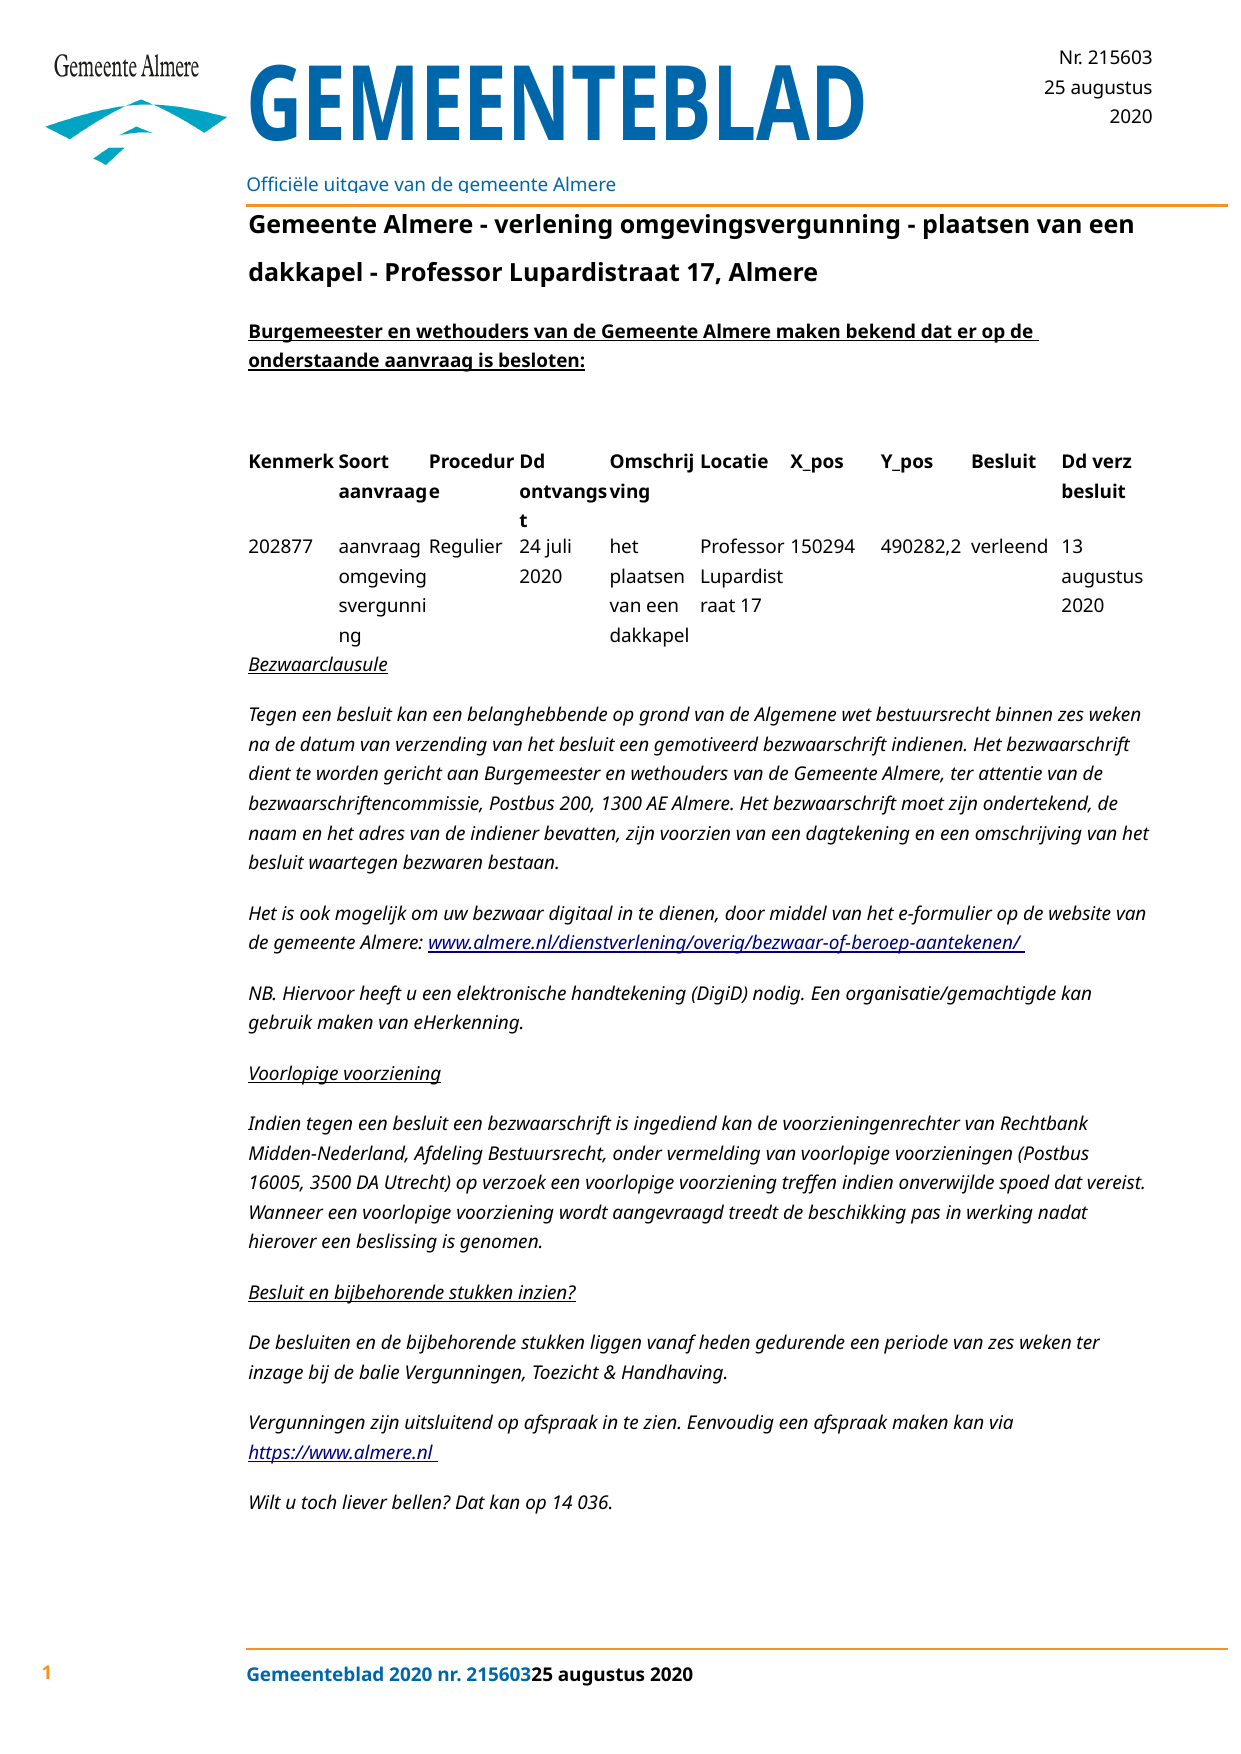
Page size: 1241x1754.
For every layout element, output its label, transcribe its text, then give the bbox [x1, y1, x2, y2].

table_header Besluit [971, 449, 1061, 533]
table_header Dd verz besluit [1061, 449, 1152, 533]
text Voorlopige voorziening [248, 1060, 1152, 1086]
text De besluiten en de bijbehorende stukken liggen vanaf heden gedurende een periode van zes weken ter inzage bij de balie Vergunningen, Toezicht & Handhaving. [248, 1329, 1152, 1385]
table_cell 150294 [790, 533, 881, 648]
text Gemeente Almere - verlening omgevingsvergunning - plaatsen van een dakkapel - Professor Lupardistraat 17, Almere [248, 207, 1152, 288]
table_cell verleend [971, 533, 1061, 648]
text NB. Hiervoor heeft u een elektronische handtekening (DigiD) nodig. Een organisatie/gemachtigde kan gebruik maken van eHerkenning. [248, 980, 1152, 1035]
text Indien tegen een besluit een bezwaarschrift is ingediend kan de voorzieningenrechter van Rechtbank Midden-Nederland, Afdeling Bestuursrecht, onder vermelding van voorlopige voorzieningen (Postbus 16005, 3500 DA Utrecht) op verzoek een voorlopige voorziening treffen indien onverwijlde spoed dat vereist. Wanneer een voorlopige voorziening wordt aangevraagd treedt de beschikking pas in werking nadat hierover een beslissing is genomen. [248, 1110, 1152, 1254]
table_header Kenmerk [248, 449, 338, 533]
text Tegen een besluit kan een belanghebbende op grond van de Algemene wet bestuursrecht binnen zes weken na de datum van verzending van het besluit een gemotiveerd bezwaarschrift indienen. Het bezwaarschrift dient te worden gericht aan Burgemeester en wethouders van de Gemeente Almere, ter attentie van de bezwaarschriftencommissie, Postbus 200, 1300 AE Almere. Het bezwaarschrift moet zijn ondertekend, de naam en het adres van de indiener bevatten, zijn voorzien van een dagtekening en een omschrijving van het besluit waartegen bezwaren bestaan. [248, 701, 1152, 875]
table_cell 490282,2 [881, 533, 971, 648]
table_header X_pos [790, 449, 881, 533]
text Wilt u toch liever bellen? Dat kan op 14 036. [248, 1489, 1152, 1515]
table_header Y_pos [881, 449, 971, 533]
table_header Procedure [429, 449, 519, 533]
text Vergunningen zijn uitsluitend op afspraak in te zien. Eenvoudig een afspraak maken kan via https://www.almere.nl [248, 1409, 1152, 1465]
table_cell 24 juli 2020 [519, 533, 609, 648]
table_header Omschrijving [609, 449, 700, 533]
text Burgemeester en wethouders van de Gemeente Almere maken bekend dat er op de onderstaande aanvraag is besloten: [248, 318, 1152, 373]
text Het is ook mogelijk om uw bezwaar digitaal in te dienen, door middel van het e-formulier op de website van de gemeente Almere: www.almere.nl/dienstverlening/overig/bezwaar-of-beroep-aantekenen/ [248, 900, 1152, 955]
table_header Dd ontvangst [519, 449, 609, 533]
table_cell 13 augustus 2020 [1061, 533, 1152, 648]
table_header Locatie [700, 449, 790, 533]
table_header Soort aanvraag [338, 449, 429, 533]
picture [41, 47, 231, 172]
table_cell aanvraag omgevingsvergunning [338, 533, 429, 648]
text Bezwaarclausule [248, 651, 1152, 677]
table_cell Regulier [429, 533, 519, 648]
table_cell Professor Lupardistraat 17 [700, 533, 790, 648]
table_cell 202877 [248, 533, 338, 648]
text Besluit en bijbehorende stukken inzien? [248, 1279, 1152, 1305]
table_cell het plaatsen van een dakkapel [609, 533, 700, 648]
